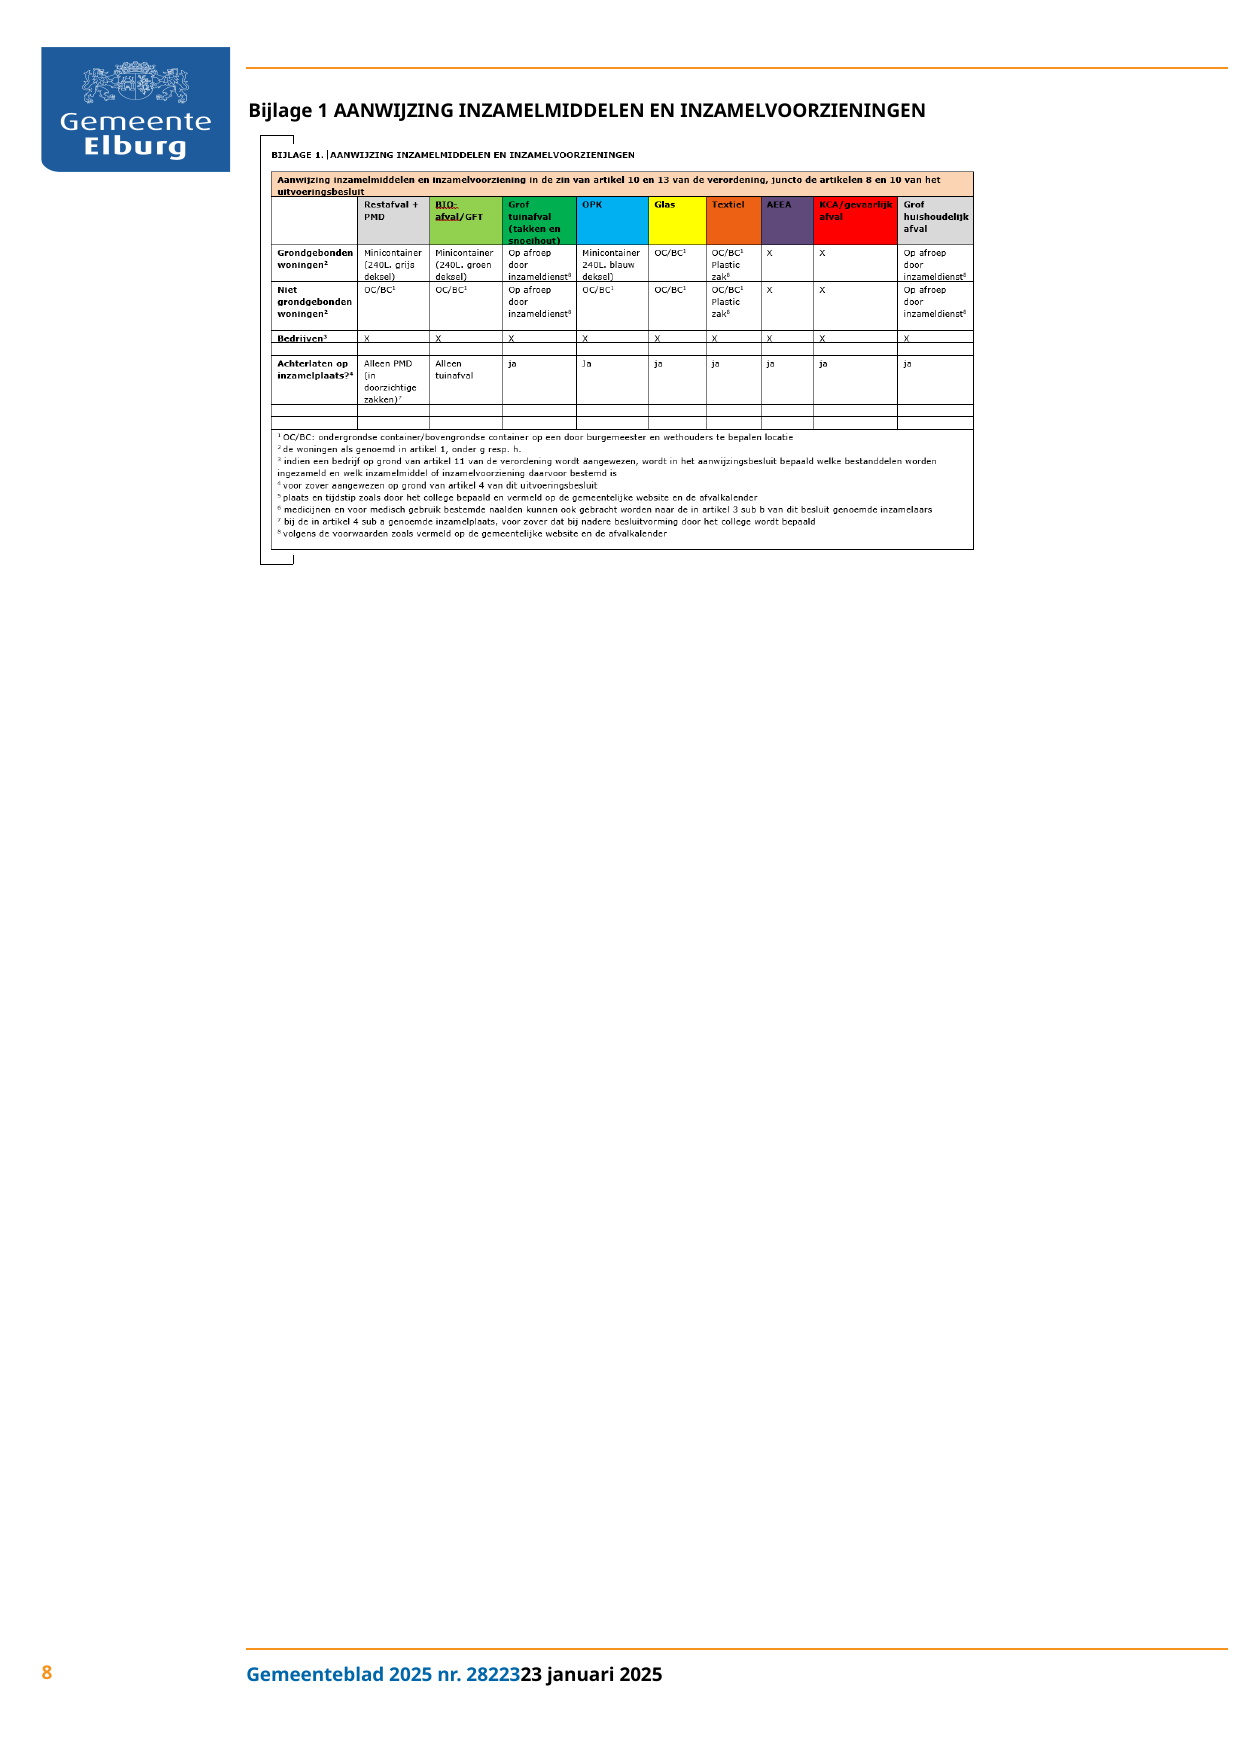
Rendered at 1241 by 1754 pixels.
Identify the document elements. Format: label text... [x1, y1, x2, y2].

text Bijlage 1 AANWIJZING INZAMELMIDDELEN EN INZAMELVOORZIENINGEN [248, 95, 1152, 123]
picture [268, 144, 978, 555]
picture [41, 47, 231, 172]
